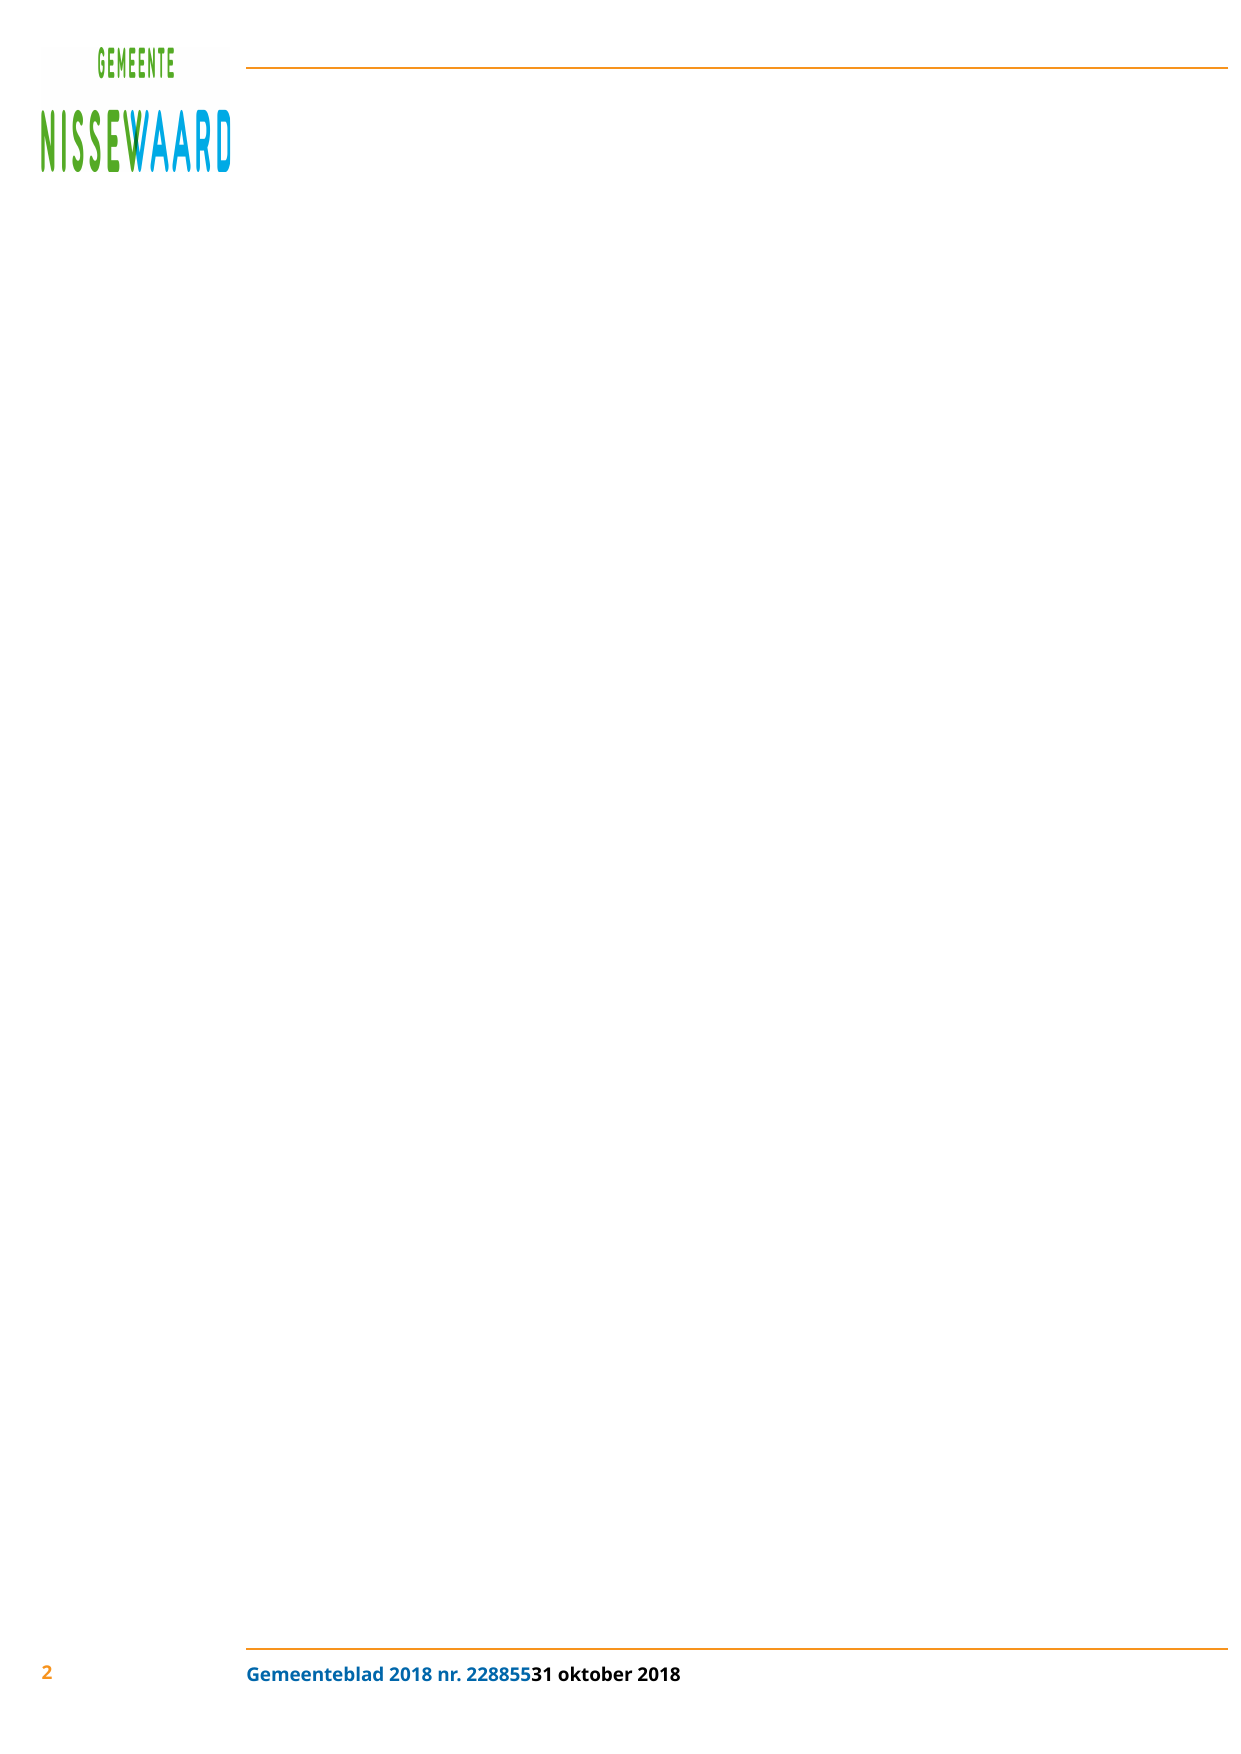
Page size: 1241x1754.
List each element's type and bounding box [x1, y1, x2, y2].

picture [154, 157, 165, 172]
picture [201, 122, 206, 138]
picture [176, 157, 187, 172]
picture [200, 151, 206, 172]
picture [41, 47, 231, 172]
picture [222, 122, 227, 160]
